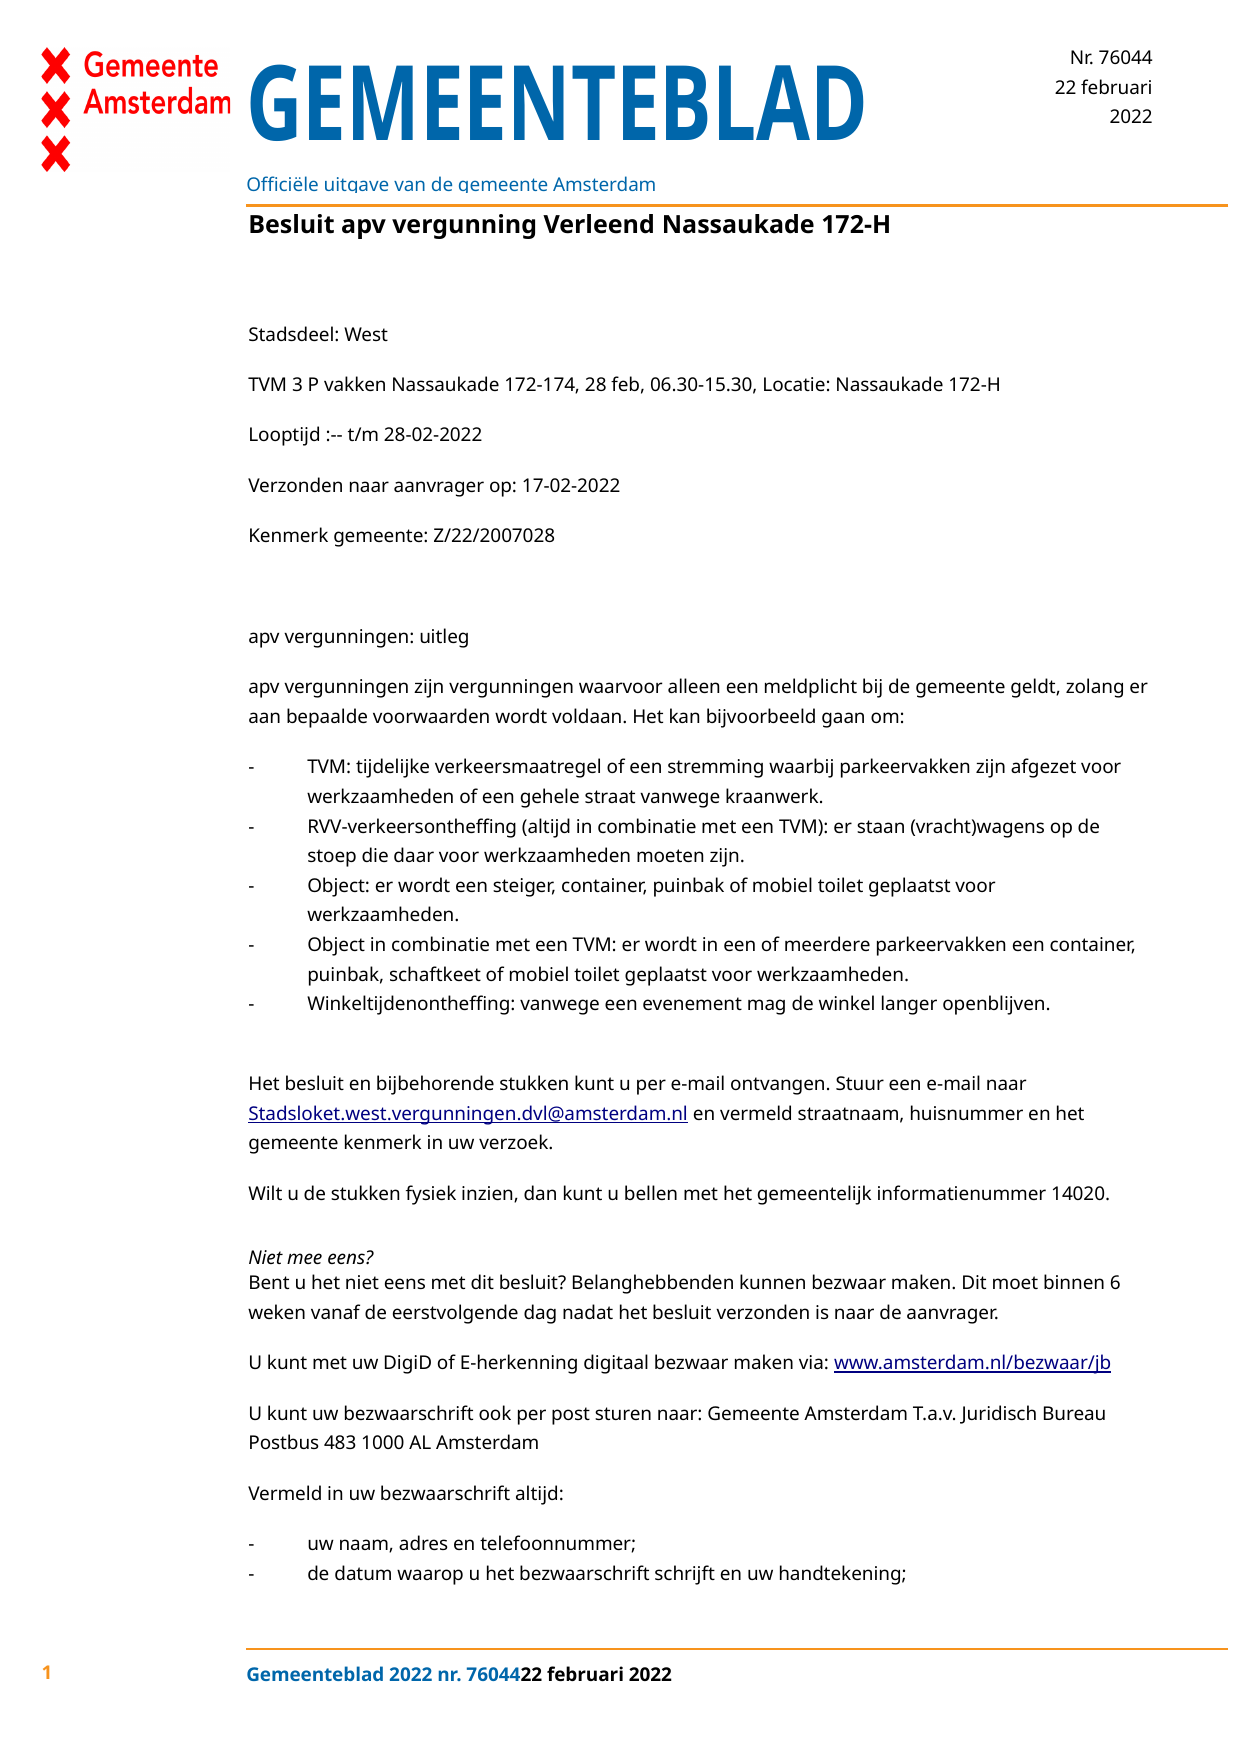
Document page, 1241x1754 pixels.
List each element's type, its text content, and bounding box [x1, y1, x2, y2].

text Looptijd :-- t/m 28-02-2022 [248, 422, 1152, 447]
text Besluit apv vergunning Verleend Nassaukade 172-H [248, 207, 1152, 241]
text TVM 3 P vakken Nassaukade 172-174, 28 feb, 06.30-15.30, Locatie: Nassaukade 172-H [248, 371, 1152, 397]
text Bent u het niet eens met dit besluit? Belanghebbenden kunnen bezwaar maken. Dit moet binnen 6 weken vanaf de eerstvolgende dag nadat het besluit verzonden is naar de aanvrager. [248, 1269, 1152, 1325]
text Vermeld in uw bezwaarschrift altijd: [248, 1480, 1152, 1506]
text apv vergunningen zijn vergunningen waarvoor alleen een meldplicht bij de gemeente geldt, zolang er aan bepaalde voorwaarden wordt voldaan. Het kan bijvoorbeeld gaan om: [248, 674, 1152, 729]
text Niet mee eens? [248, 1244, 1152, 1269]
text Verzonden naar aanvrager op: 17-02-2022 [248, 472, 1152, 498]
list uw naam, adres en telefoonnummer; [248, 1530, 1152, 1556]
text Stadsdeel: West [248, 321, 1152, 346]
list de datum waarop u het bezwaarschrift schrijft en uw handtekening; [248, 1560, 1152, 1586]
list RVV-verkeersontheffing (altijd in combinatie met een TVM): er staan (vracht)wagens op de stoep die daar voor werkzaamheden moeten zijn. [248, 813, 1152, 868]
list Winkeltijdenontheffing: vanwege een evenement mag de winkel langer openblijven. [248, 990, 1152, 1016]
list Object: er wordt een steiger, container, puinbak of mobiel toilet geplaatst voor werkzaamheden. [248, 872, 1152, 927]
picture [41, 47, 231, 172]
text apv vergunningen: uitleg [248, 623, 1152, 649]
text Het besluit en bijbehorende stukken kunt u per e-mail ontvangen. Stuur een e-mail naar Stadsloket.west.vergunningen.dvl@amsterdam.nl en vermeld straatnaam, huisnummer en het gemeente kenmerk in uw verzoek. [248, 1070, 1152, 1155]
text U kunt met uw DigiD of E-herkenning digitaal bezwaar maken via: www.amsterdam.nl/bezwaar/jb [248, 1349, 1152, 1375]
list TVM: tijdelijke verkeersmaatregel of een stremming waarbij parkeervakken zijn afgezet voor werkzaamheden of een gehele straat vanwege kraanwerk. [248, 754, 1152, 809]
text Wilt u de stukken fysiek inzien, dan kunt u bellen met het gemeentelijk informatienummer 14020. [248, 1180, 1152, 1206]
text Kenmerk gemeente: Z/22/2007028 [248, 522, 1152, 548]
text U kunt uw bezwaarschrift ook per post sturen naar: Gemeente Amsterdam T.a.v. Juridisch Bureau Postbus 483 1000 AL Amsterdam [248, 1400, 1152, 1455]
list Object in combinatie met een TVM: er wordt in een of meerdere parkeervakken een container, puinbak, schaftkeet of mobiel toilet geplaatst voor werkzaamheden. [248, 931, 1152, 986]
